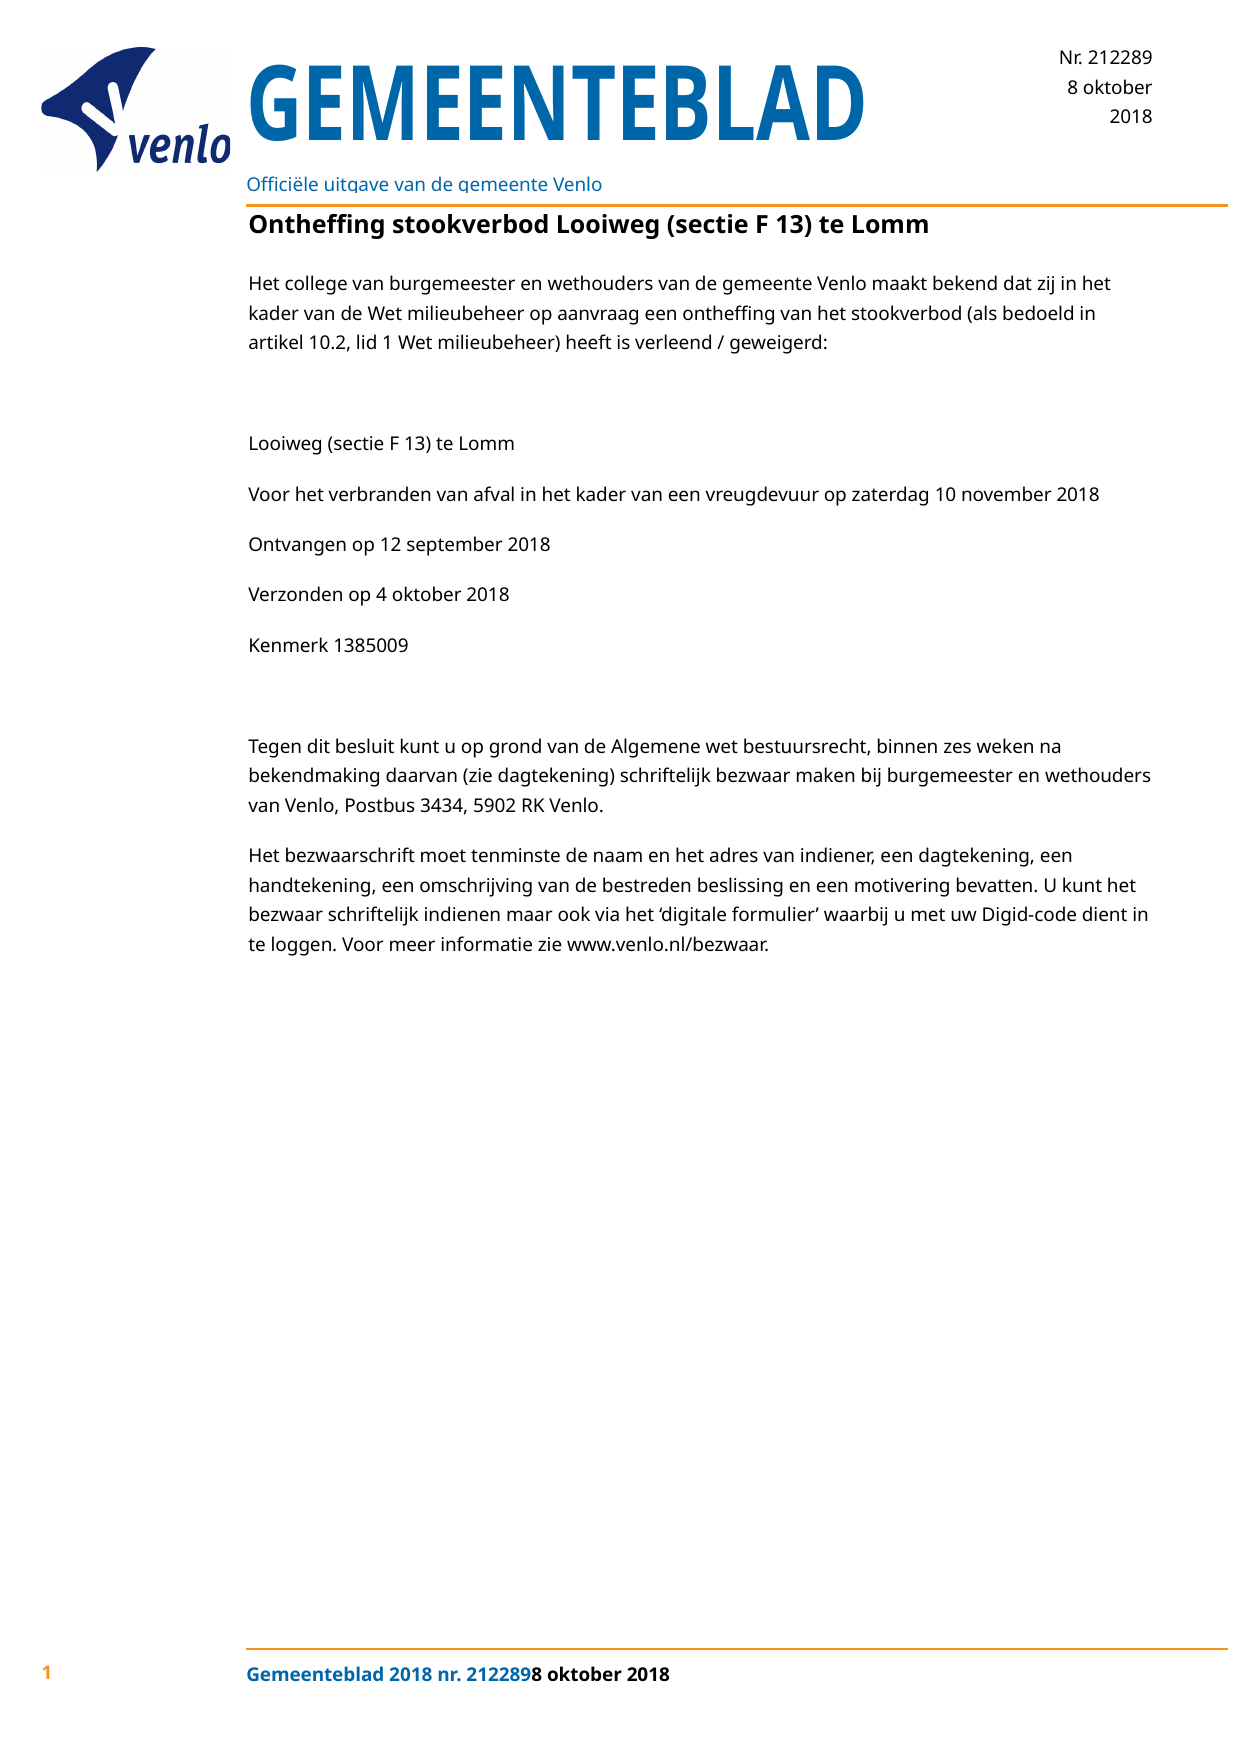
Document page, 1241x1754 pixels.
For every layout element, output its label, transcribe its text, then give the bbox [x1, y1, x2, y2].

text Het college van burgemeester en wethouders van de gemeente Venlo maakt bekend dat zij in het kader van de Wet milieubeheer op aanvraag een ontheffing van het stookverbod (als bedoeld in artikel 10.2, lid 1 Wet milieubeheer) heeft is verleend / geweigerd: [248, 270, 1152, 355]
picture [41, 47, 231, 172]
text Ontvangen op 12 september 2018 [248, 531, 1152, 557]
text Verzonden op 4 oktober 2018 [248, 582, 1152, 607]
text Kenmerk 1385009 [248, 632, 1152, 658]
text Voor het verbranden van afval in het kader van een vreugdevuur op zaterdag 10 november 2018 [248, 481, 1152, 506]
text Looiweg (sectie F 13) te Lomm [248, 430, 1152, 456]
text Het bezwaarschrift moet tenminste de naam en het adres van indiener, een dagtekening, een handtekening, een omschrijving van de bestreden beslissing en een motivering bevatten. U kunt het bezwaar schriftelijk indienen maar ook via het ‘digitale formulier’ waarbij u met uw Digid-code dient in te loggen. Voor meer informatie zie www.venlo.nl/bezwaar. [248, 842, 1152, 957]
text Ontheffing stookverbod Looiweg (sectie F 13) te Lomm [248, 207, 1152, 241]
text Tegen dit besluit kunt u op grond van de Algemene wet bestuursrecht, binnen zes weken na bekendmaking daarvan (zie dagtekening) schriftelijk bezwaar maken bij burgemeester en wethouders van Venlo, Postbus 3434, 5902 RK Venlo. [248, 733, 1152, 818]
